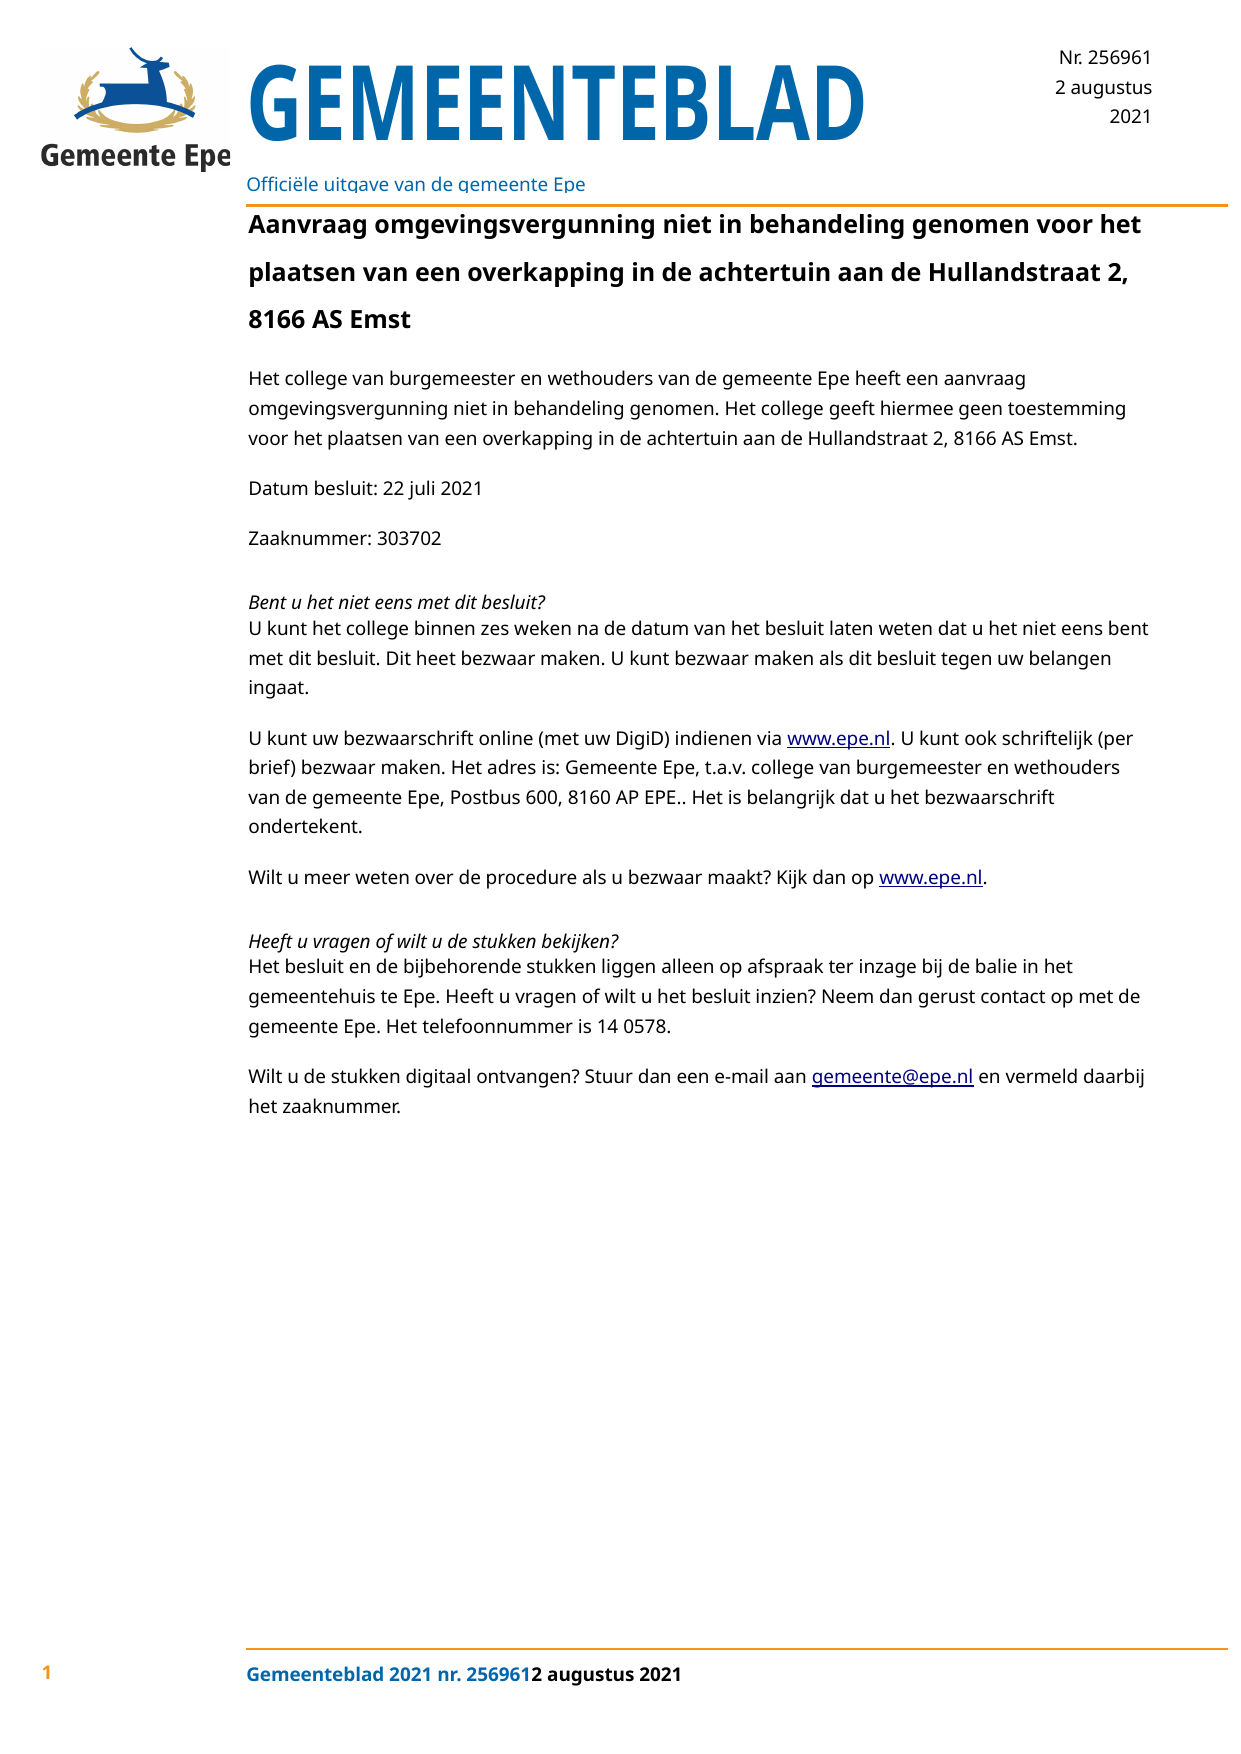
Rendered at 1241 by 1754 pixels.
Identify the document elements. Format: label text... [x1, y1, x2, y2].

text Wilt u de stukken digitaal ontvangen? Stuur dan een e-mail aan gemeente@epe.nl en vermeld daarbij het zaaknummer. [248, 1063, 1152, 1118]
text U kunt het college binnen zes weken na de datum van het besluit laten weten dat u het niet eens bent met dit besluit. Dit heet bezwaar maken. U kunt bezwaar maken als dit besluit tegen uw belangen ingaat. [248, 615, 1152, 700]
text Het college van burgemeester en wethouders van de gemeente Epe heeft een aanvraag omgevingsvergunning niet in behandeling genomen. Het college geeft hiermee geen toestemming voor het plaatsen van een overkapping in de achtertuin aan de Hullandstraat 2, 8166 AS Emst. [248, 366, 1152, 450]
text Wilt u meer weten over de procedure als u bezwaar maakt? Kijk dan op www.epe.nl. [248, 864, 1152, 890]
text Zaaknummer: 303702 [248, 526, 1152, 551]
picture [41, 47, 231, 172]
text U kunt uw bezwaarschrift online (met uw DigiD) indienen via www.epe.nl. U kunt ook schriftelijk (per brief) bezwaar maken. Het adres is: Gemeente Epe, t.a.v. college van burgemeester en wethouders van de gemeente Epe, Postbus 600, 8160 AP EPE.. Het is belangrijk dat u het bezwaarschrift ondertekent. [248, 725, 1152, 839]
text Aanvraag omgevingsvergunning niet in behandeling genomen voor het plaatsen van een overkapping in de achtertuin aan de Hullandstraat 2, 8166 AS Emst [248, 207, 1152, 336]
text Heeft u vragen of wilt u de stukken bekijken? [248, 928, 1152, 954]
text Het besluit en de bijbehorende stukken liggen alleen op afspraak ter inzage bij de balie in het gemeentehuis te Epe. Heeft u vragen of wilt u het besluit inzien? Neem dan gerust contact op met de gemeente Epe. Het telefoonnummer is 14 0578. [248, 954, 1152, 1038]
text Bent u het niet eens met dit besluit? [248, 589, 1152, 615]
text Datum besluit: 22 juli 2021 [248, 475, 1152, 501]
